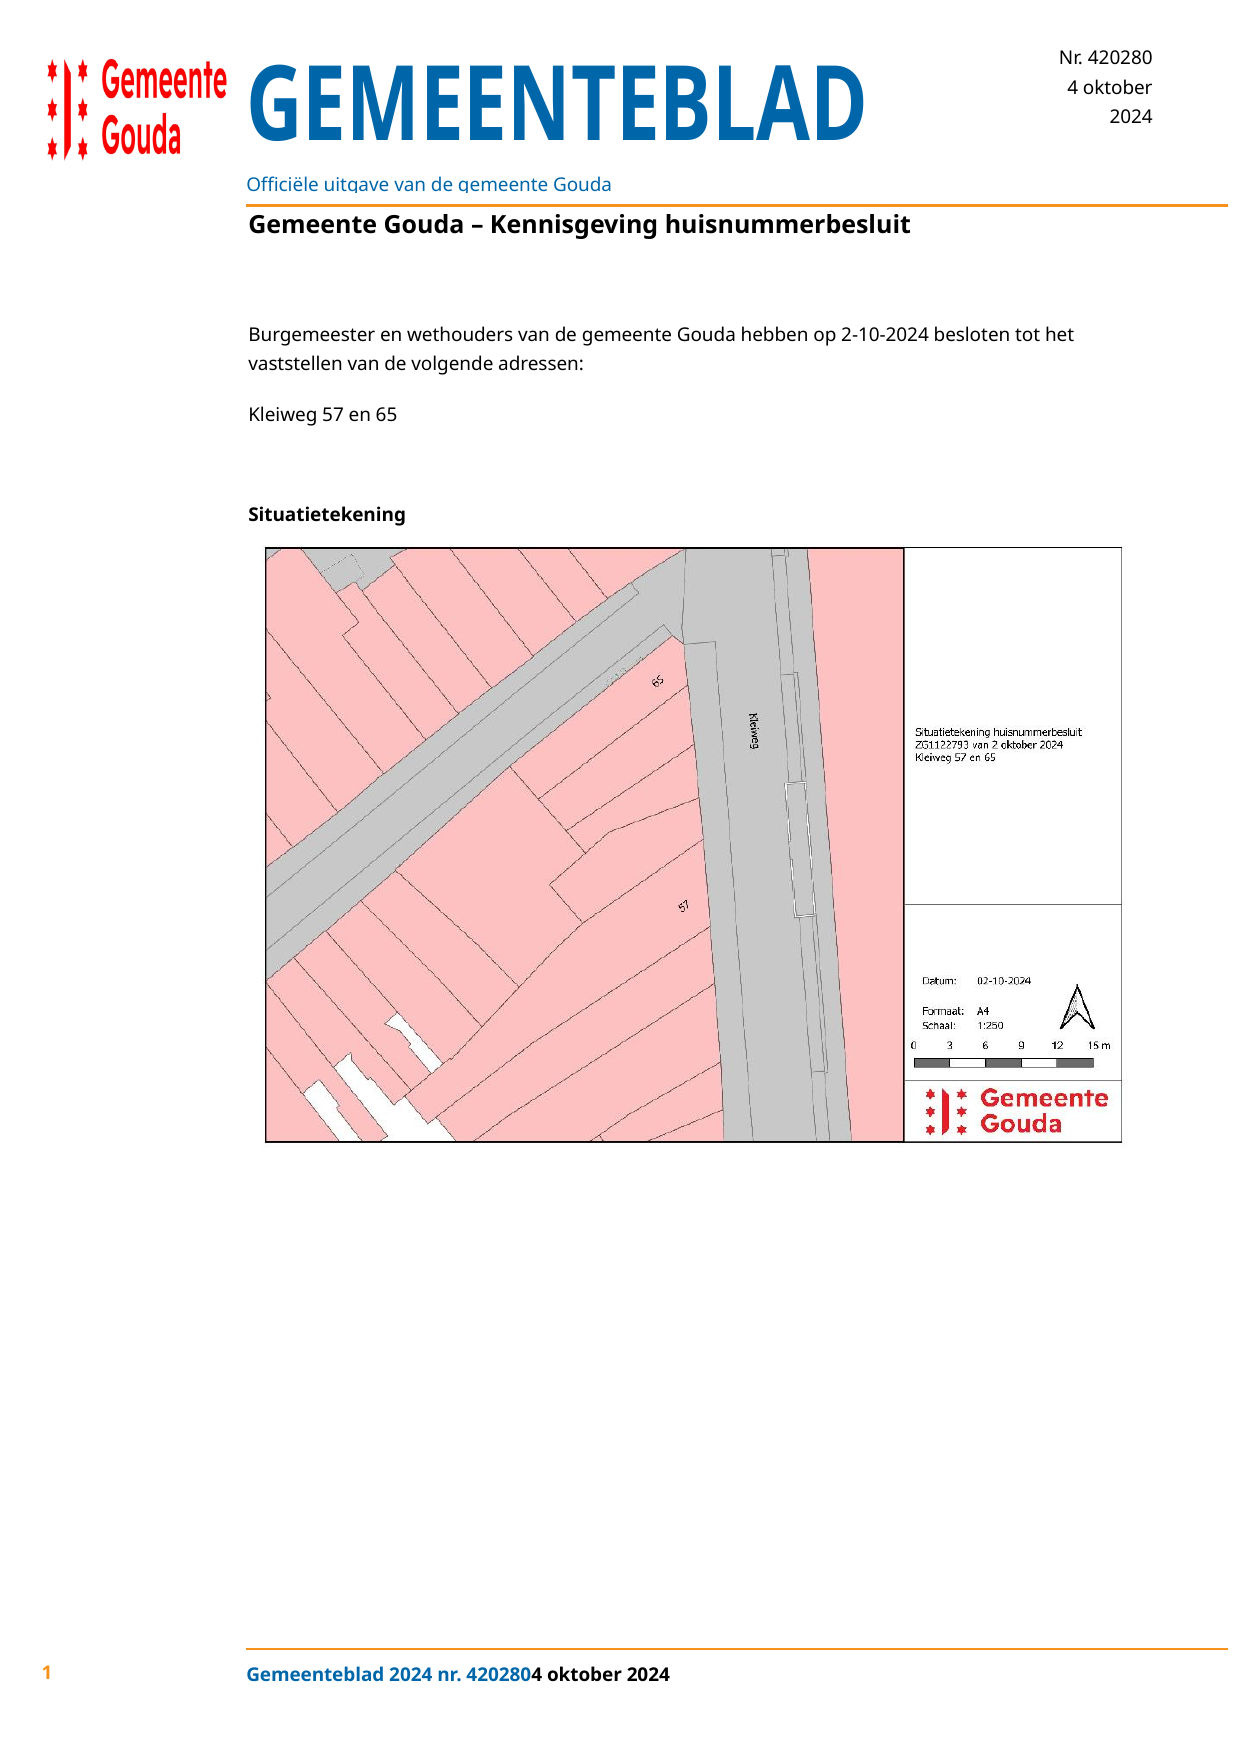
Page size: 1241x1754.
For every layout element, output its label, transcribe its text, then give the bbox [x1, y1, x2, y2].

picture [248, 531, 1134, 1158]
text Kleiweg 57 en 65 [248, 401, 1152, 426]
text Burgemeester en wethouders van de gemeente Gouda hebben op 2-10-2024 besloten tot het vaststellen van de volgende adressen: [248, 321, 1152, 376]
picture [41, 47, 231, 172]
text Gemeente Gouda – Kennisgeving huisnummerbesluit [248, 207, 1152, 241]
text Situatietekening [248, 502, 1152, 527]
